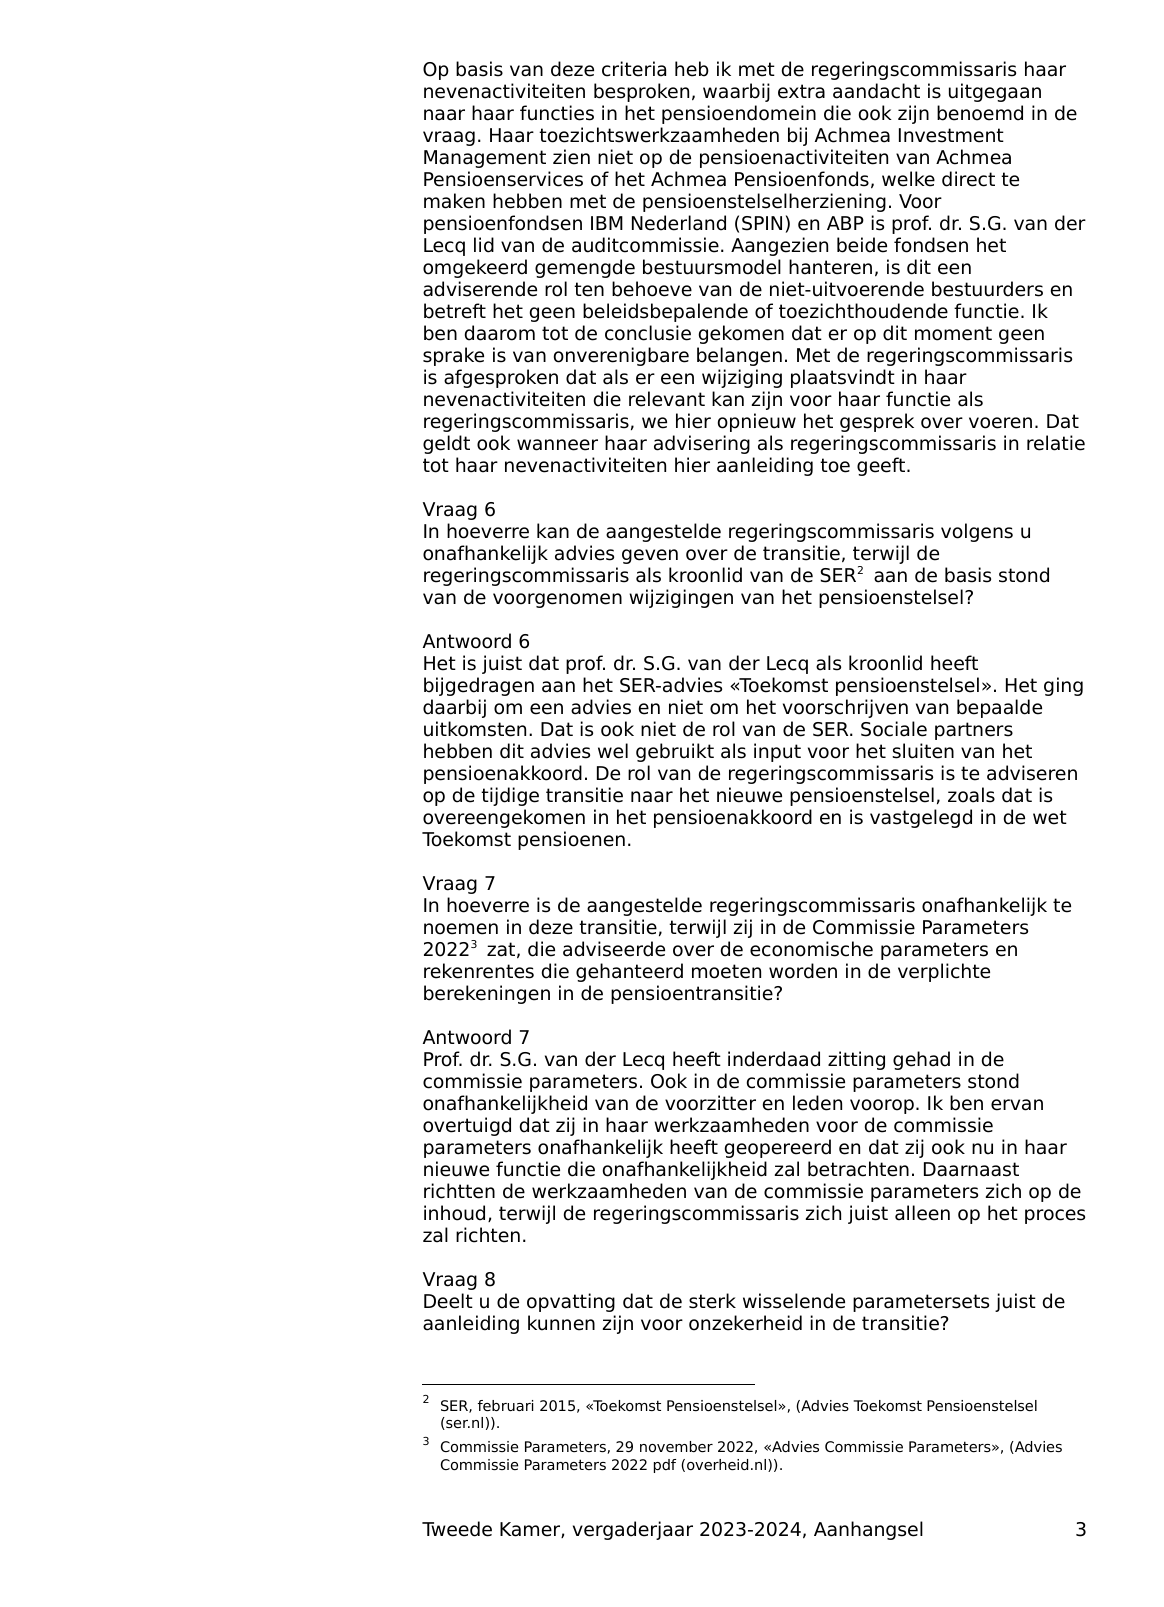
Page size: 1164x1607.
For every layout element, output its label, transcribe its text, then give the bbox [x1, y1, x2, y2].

text Deelt u de opvatting dat de sterk wisselende parametersets juist de aanleiding kunnen zijn voor onzekerheid in de transitie? [422, 1291, 1087, 1335]
text Het is juist dat prof. dr. S.G. van der Lecq als kroonlid heeft bijgedragen aan het SER-advies «Toekomst pensioenstelsel». Het ging daarbij om een advies en niet om het voorschrijven van bepaalde uitkomsten. Dat is ook niet de rol van de SER. Sociale partners hebben dit advies wel gebruikt als input voor het sluiten van het pensioenakkoord. De rol van de regeringscommissaris is te adviseren op de tijdige transitie naar het nieuwe pensioenstelsel, zoals dat is overeengekomen in het pensioenakkoord en is vastgelegd in de wet Toekomst pensioenen. [422, 653, 1087, 851]
text In hoeverre kan de aangestelde regeringscommissaris volgens u onafhankelijk advies geven over de transitie, terwijl de regeringscommissaris als kroonlid van de SER aan de basis stond van de voorgenomen wijzigingen van het pensioenstelsel? [422, 521, 1087, 609]
text Prof. dr. S.G. van der Lecq heeft inderdaad zitting gehad in de commissie parameters. Ook in de commissie parameters stond onafhankelijkheid van de voorzitter en leden voorop. Ik ben ervan overtuigd dat zij in haar werkzaamheden voor de commissie parameters onafhankelijk heeft geopereerd en dat zij ook nu in haar nieuwe functie die onafhankelijkheid zal betrachten. Daarnaast richtten de werkzaamheden van de commissie parameters zich op de inhoud, terwijl de regeringscommissaris zich juist alleen op het proces zal richten. [422, 1049, 1087, 1247]
text Antwoord 6 [422, 631, 1087, 653]
text Vraag 6 [422, 499, 1087, 521]
text Commissie Parameters, 29 november 2022, «Advies Commissie Parameters», (Advies Commissie Parameters 2022 pdf (overheid.nl)). [422, 1435, 1087, 1474]
text Op basis van deze criteria heb ik met de regeringscommissaris haar nevenactiviteiten besproken, waarbij extra aandacht is uitgegaan naar haar functies in het pensioendomein die ook zijn benoemd in de vraag. Haar toezichtswerkzaamheden bij Achmea Investment Management zien niet op de pensioenactiviteiten van Achmea Pensioenservices of het Achmea Pensioenfonds, welke direct te maken hebben met de pensioenstelselherziening. Voor pensioenfondsen IBM Nederland (SPIN) en ABP is prof. dr. S.G. van der Lecq lid van de auditcommissie. Aangezien beide fondsen het omgekeerd gemengde bestuursmodel hanteren, is dit een adviserende rol ten behoeve van de niet-uitvoerende bestuurders en betreft het geen beleidsbepalende of toezichthoudende functie. Ik ben daarom tot de conclusie gekomen dat er op dit moment geen sprake is van onverenigbare belangen. Met de regeringscommissaris is afgesproken dat als er een wijziging plaatsvindt in haar nevenactiviteiten die relevant kan zijn voor haar functie als regeringscommissaris, we hier opnieuw het gesprek over voeren. Dat geldt ook wanneer haar advisering als regeringscommissaris in relatie tot haar nevenactiviteiten hier aanleiding toe geeft. [422, 59, 1087, 477]
text Vraag 7 [422, 873, 1087, 895]
text SER, februari 2015, «Toekomst Pensioenstelsel», (Advies Toekomst Pensioenstelsel (ser.nl)). [422, 1393, 1087, 1432]
text In hoeverre is de aangestelde regeringscommissaris onafhankelijk te noemen in deze transitie, terwijl zij in de Commissie Parameters 2022 zat, die adviseerde over de economische parameters en rekenrentes die gehanteerd moeten worden in de verplichte berekeningen in de pensioentransitie? [422, 895, 1087, 1005]
text Vraag 8 [422, 1269, 1087, 1291]
text Antwoord 7 [422, 1027, 1087, 1049]
